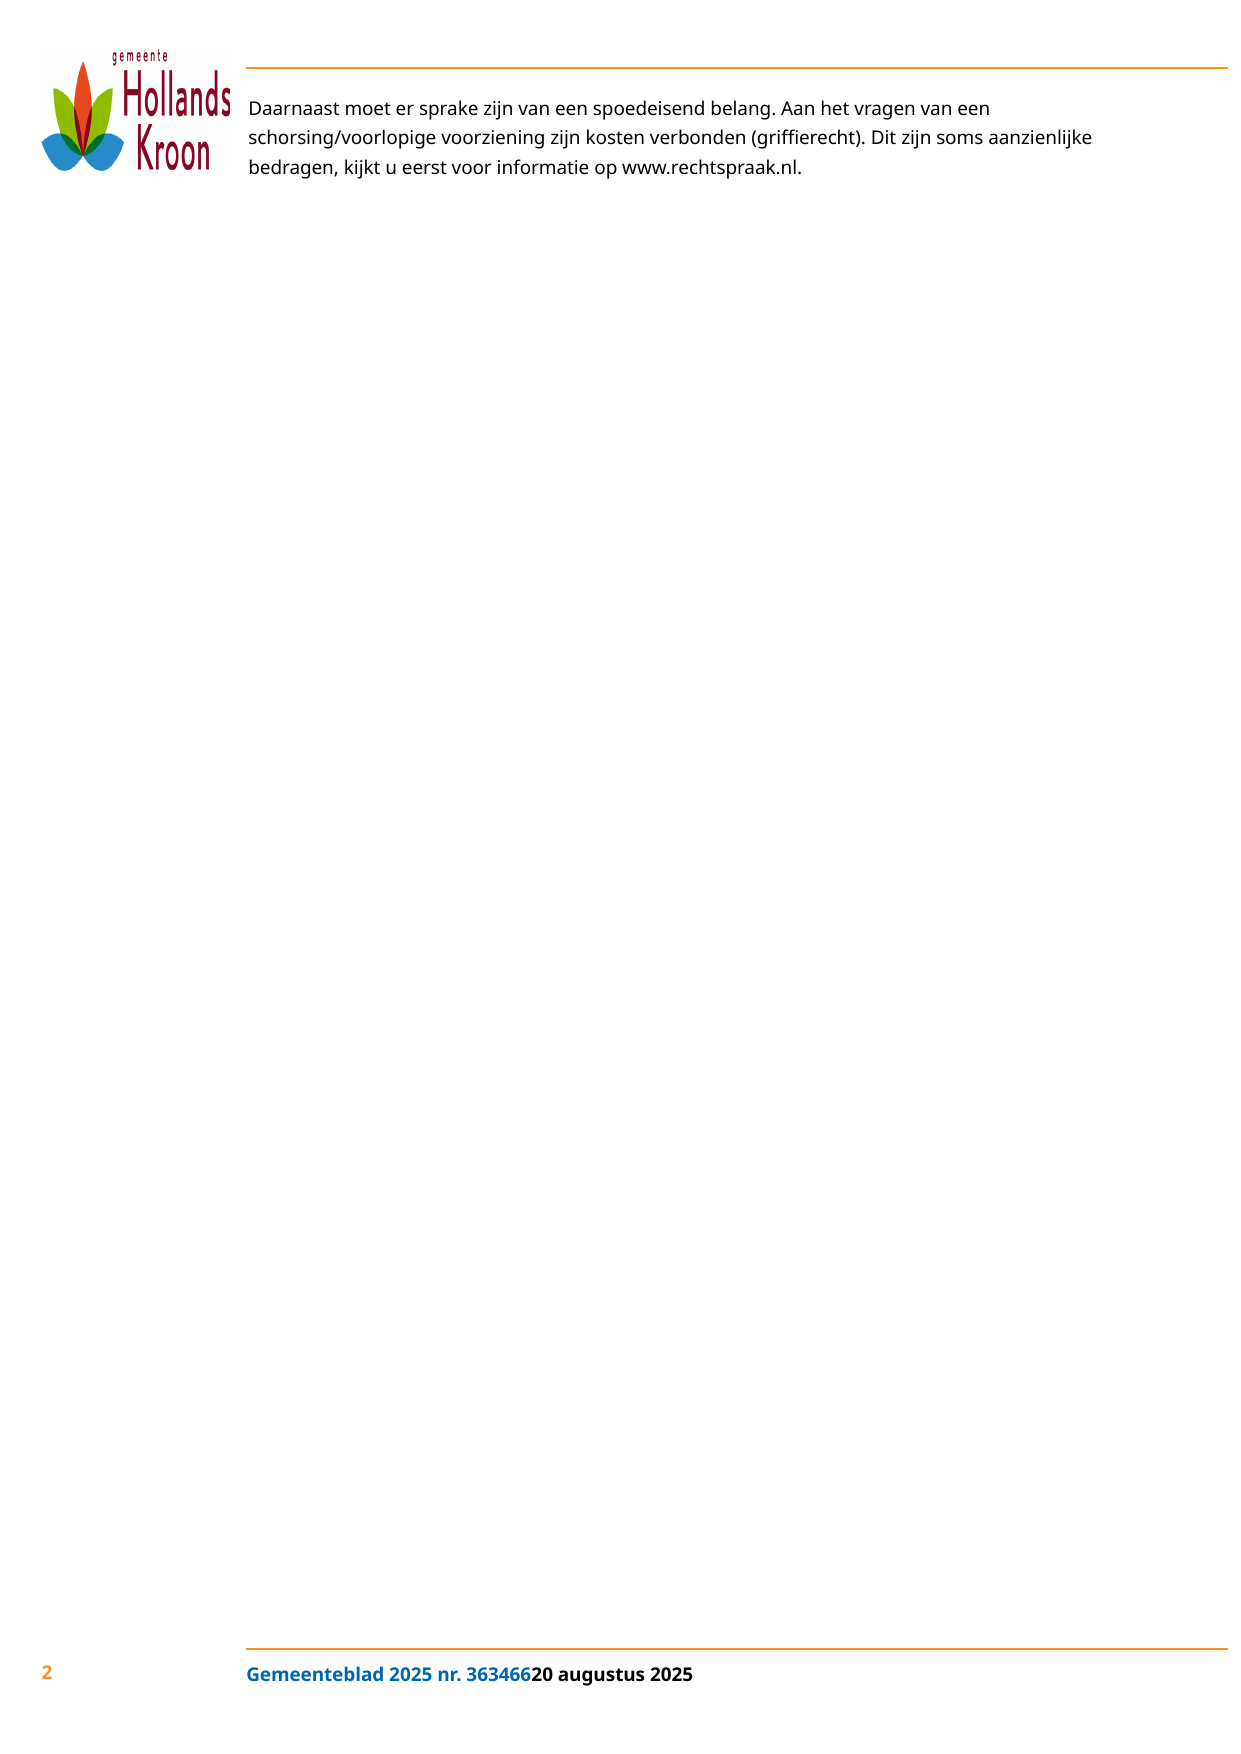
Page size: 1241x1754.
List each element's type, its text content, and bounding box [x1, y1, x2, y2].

picture [41, 47, 231, 172]
text Daarnaast moet er sprake zijn van een spoedeisend belang. Aan het vragen van een schorsing/voorlopige voorziening zijn kosten verbonden (griffierecht). Dit zijn soms aanzienlijke bedragen, kijkt u eerst voor informatie op www.rechtspraak.nl. [248, 95, 1152, 180]
